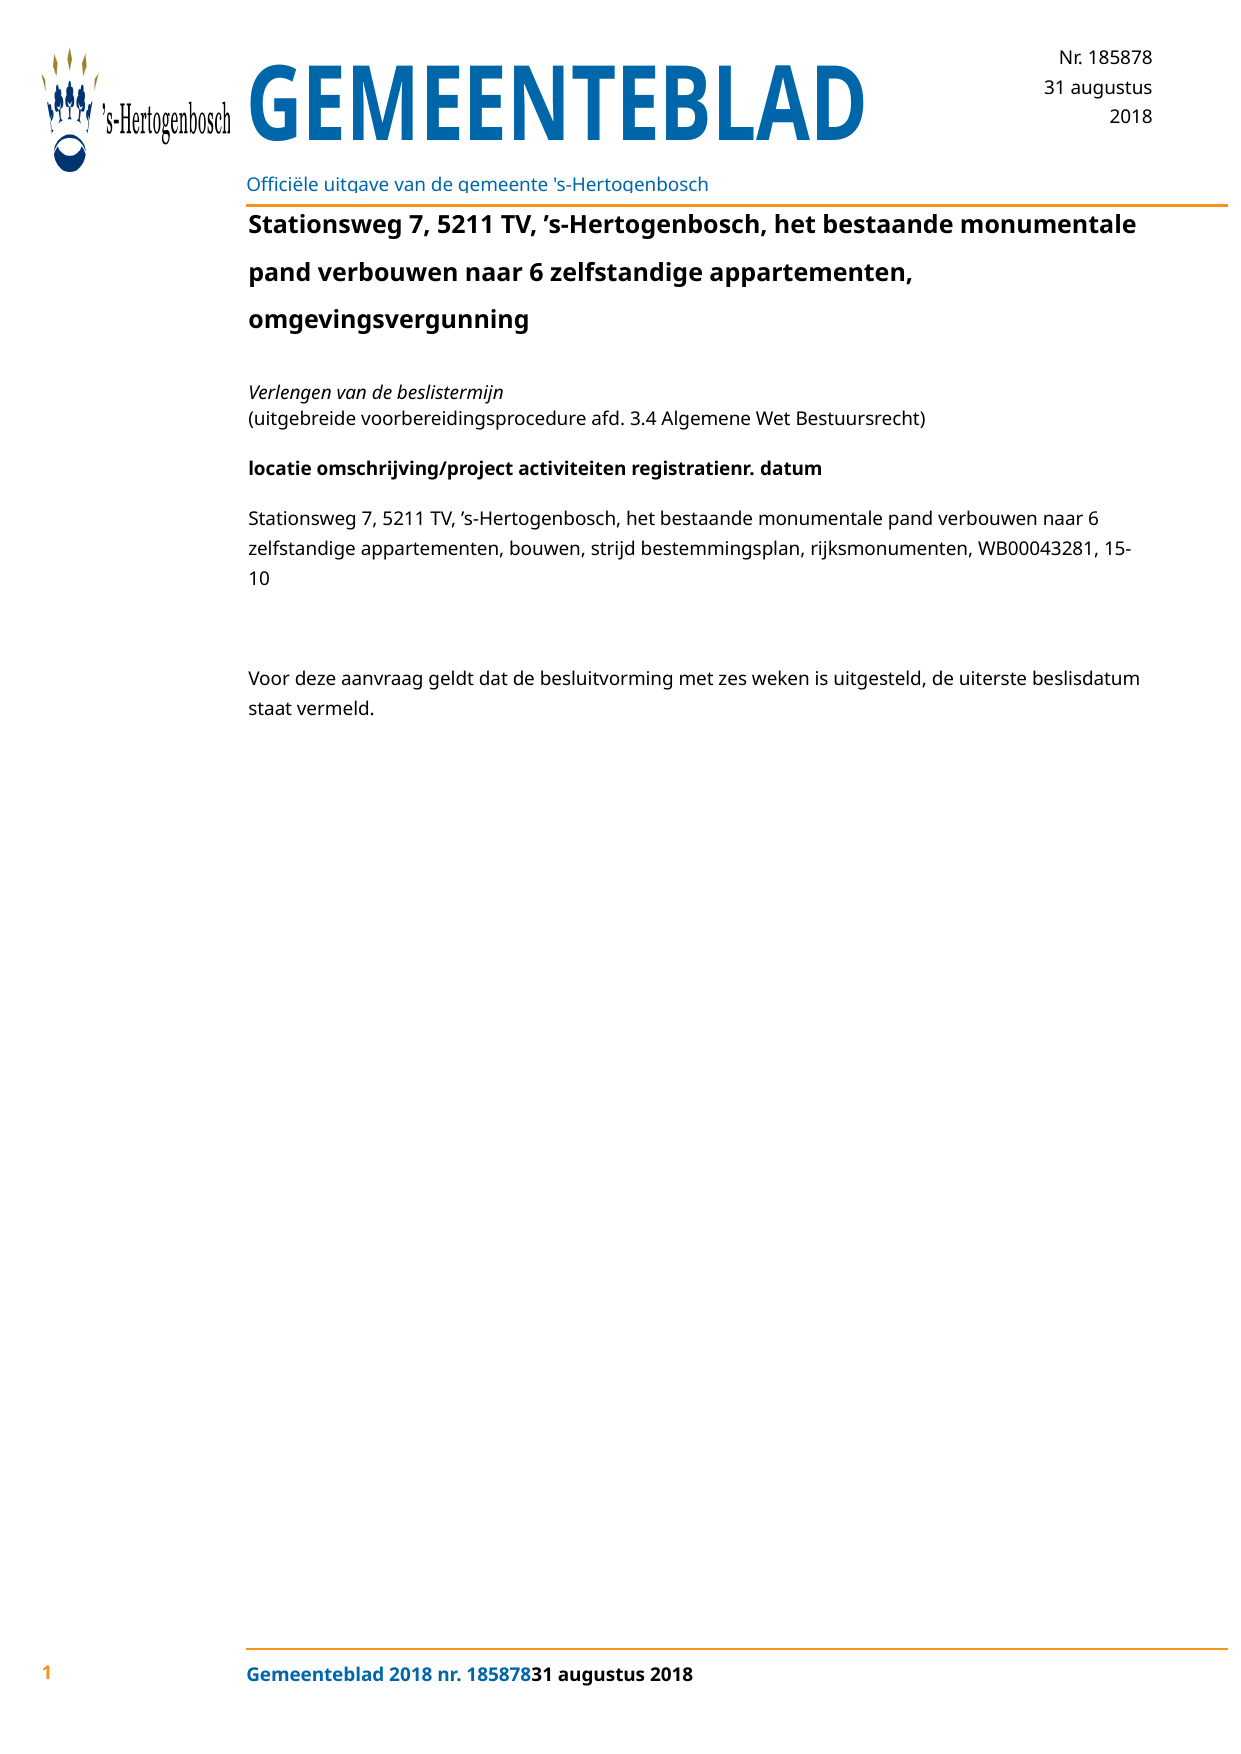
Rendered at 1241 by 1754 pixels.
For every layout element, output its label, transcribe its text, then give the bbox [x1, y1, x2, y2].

text (uitgebreide voorbereidingsprocedure afd. 3.4 Algemene Wet Bestuursrecht) [248, 405, 1152, 431]
text locatie omschrijving/project activiteiten registratienr. datum [248, 455, 1152, 481]
text Verlengen van de beslistermijn [248, 379, 1152, 405]
text Stationsweg 7, 5211 TV, ’s-Hertogenbosch, het bestaande monumentale pand verbouwen naar 6 zelfstandige appartementen, bouwen, strijd bestemmingsplan, rijksmonumenten, WB00043281, 15-10 [248, 506, 1152, 591]
text Stationsweg 7, 5211 TV, ’s-Hertogenbosch, het bestaande monumentale pand verbouwen naar 6 zelfstandige appartementen, omgevingsvergunning [248, 207, 1152, 336]
picture [41, 47, 231, 172]
text Voor deze aanvraag geldt dat de besluitvorming met zes weken is uitgesteld, de uiterste beslisdatum staat vermeld. [248, 666, 1152, 721]
